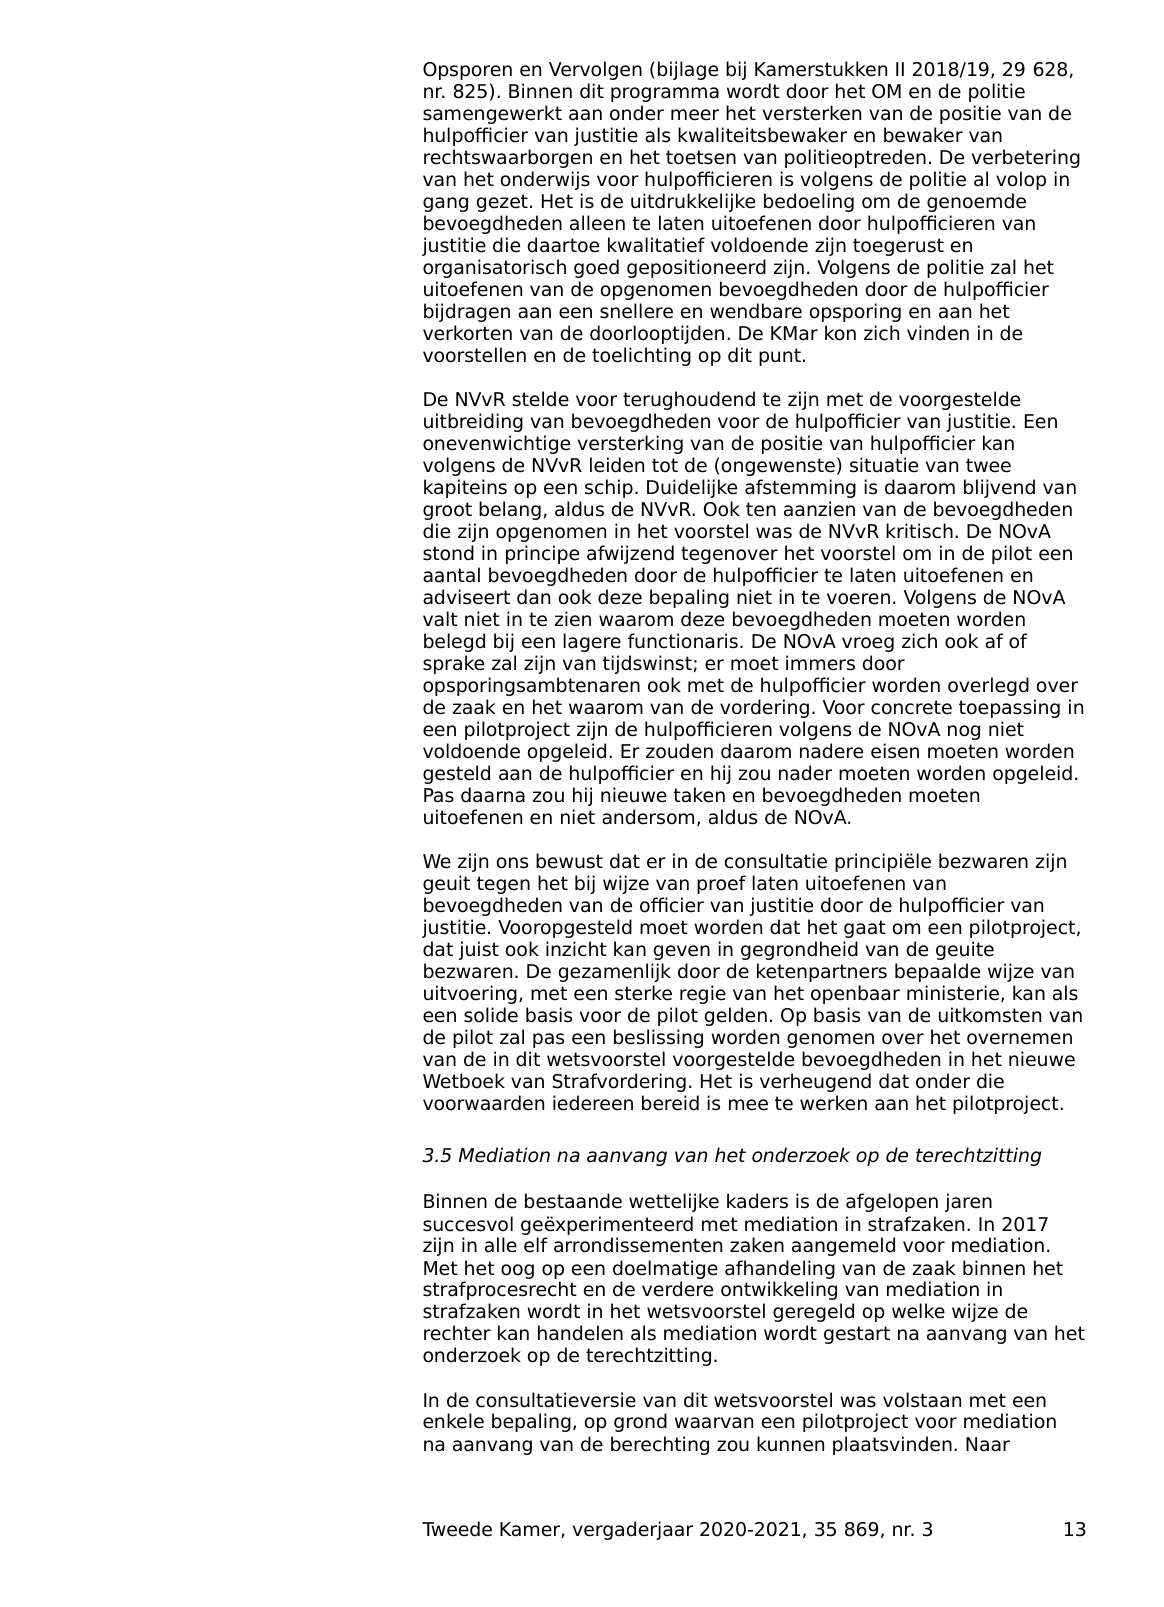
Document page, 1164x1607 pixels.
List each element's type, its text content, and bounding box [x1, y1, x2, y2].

text We zijn ons bewust dat er in de consultatie principiële bezwaren zijn geuit tegen het bij wijze van proef laten uitoefenen van bevoegdheden van de officier van justitie door de hulpofficier van justitie. Vooropgesteld moet worden dat het gaat om een pilotproject, dat juist ook inzicht kan geven in gegrondheid van de geuite bezwaren. De gezamenlijk door de ketenpartners bepaalde wijze van uitvoering, met een sterke regie van het openbaar ministerie, kan als een solide basis voor de pilot gelden. Op basis van de uitkomsten van de pilot zal pas een beslissing worden genomen over het overnemen van de in dit wetsvoorstel voorgestelde bevoegdheden in het nieuwe Wetboek van Strafvordering. Het is verheugend dat onder die voorwaarden iedereen bereid is mee te werken aan het pilotproject. [422, 851, 1087, 1114]
text De NVvR stelde voor terughoudend te zijn met de voorgestelde uitbreiding van bevoegdheden voor de hulpofficier van justitie. Een onevenwichtige versterking van de positie van hulpofficier kan volgens de NVvR leiden tot de (ongewenste) situatie van twee kapiteins op een schip. Duidelijke afstemming is daarom blijvend van groot belang, aldus de NVvR. Ook ten aanzien van de bevoegdheden die zijn opgenomen in het voorstel was de NVvR kritisch. De NOvA stond in principe afwijzend tegenover het voorstel om in de pilot een aantal bevoegdheden door de hulpofficier te laten uitoefenen en adviseert dan ook deze bepaling niet in te voeren. Volgens de NOvA valt niet in te zien waarom deze bevoegdheden moeten worden belegd bij een lagere functionaris. De NOvA vroeg zich ook af of sprake zal zijn van tijdswinst; er moet immers door opsporingsambtenaren ook met de hulpofficier worden overlegd over de zaak en het waarom van de vordering. Voor concrete toepassing in een pilotproject zijn de hulpofficieren volgens de NOvA nog niet voldoende opgeleid. Er zouden daarom nadere eisen moeten worden gesteld aan de hulpofficier en hij zou nader moeten worden opgeleid. Pas daarna zou hij nieuwe taken en bevoegdheden moeten uitoefenen en niet andersom, aldus de NOvA. [422, 389, 1087, 828]
text In de consultatieversie van dit wetsvoorstel was volstaan met een enkele bepaling, op grond waarvan een pilotproject voor mediation na aanvang van de berechting zou kunnen plaatsvinden. Naar [422, 1389, 1087, 1455]
subtitle 3.5 Mediation na aanvang van het onderzoek op de terechtzitting [422, 1144, 1087, 1166]
text Binnen de bestaande wettelijke kaders is de afgelopen jaren succesvol geëxperimenteerd met mediation in strafzaken. In 2017 zijn in alle elf arrondissementen zaken aangemeld voor mediation. Met het oog op een doelmatige afhandeling van de zaak binnen het strafprocesrecht en de verdere ontwikkeling van mediation in strafzaken wordt in het wetsvoorstel geregeld op welke wijze de rechter kan handelen als mediation wordt gestart na aanvang van het onderzoek op de terechtzitting. [422, 1191, 1087, 1367]
text Opsporen en Vervolgen (bijlage bij Kamerstukken II 2018/19, 29 628, nr. 825). Binnen dit programma wordt door het OM en de politie samengewerkt aan onder meer het versterken van de positie van de hulpofficier van justitie als kwaliteitsbewaker en bewaker van rechtswaarborgen en het toetsen van politieoptreden. De verbetering van het onderwijs voor hulpofficieren is volgens de politie al volop in gang gezet. Het is de uitdrukkelijke bedoeling om de genoemde bevoegdheden alleen te laten uitoefenen door hulpofficieren van justitie die daartoe kwalitatief voldoende zijn toegerust en organisatorisch goed gepositioneerd zijn. Volgens de politie zal het uitoefenen van de opgenomen bevoegdheden door de hulpofficier bijdragen aan een snellere en wendbare opsporing en aan het verkorten van de doorlooptijden. De KMar kon zich vinden in de voorstellen en de toelichting op dit punt. [422, 59, 1087, 367]
